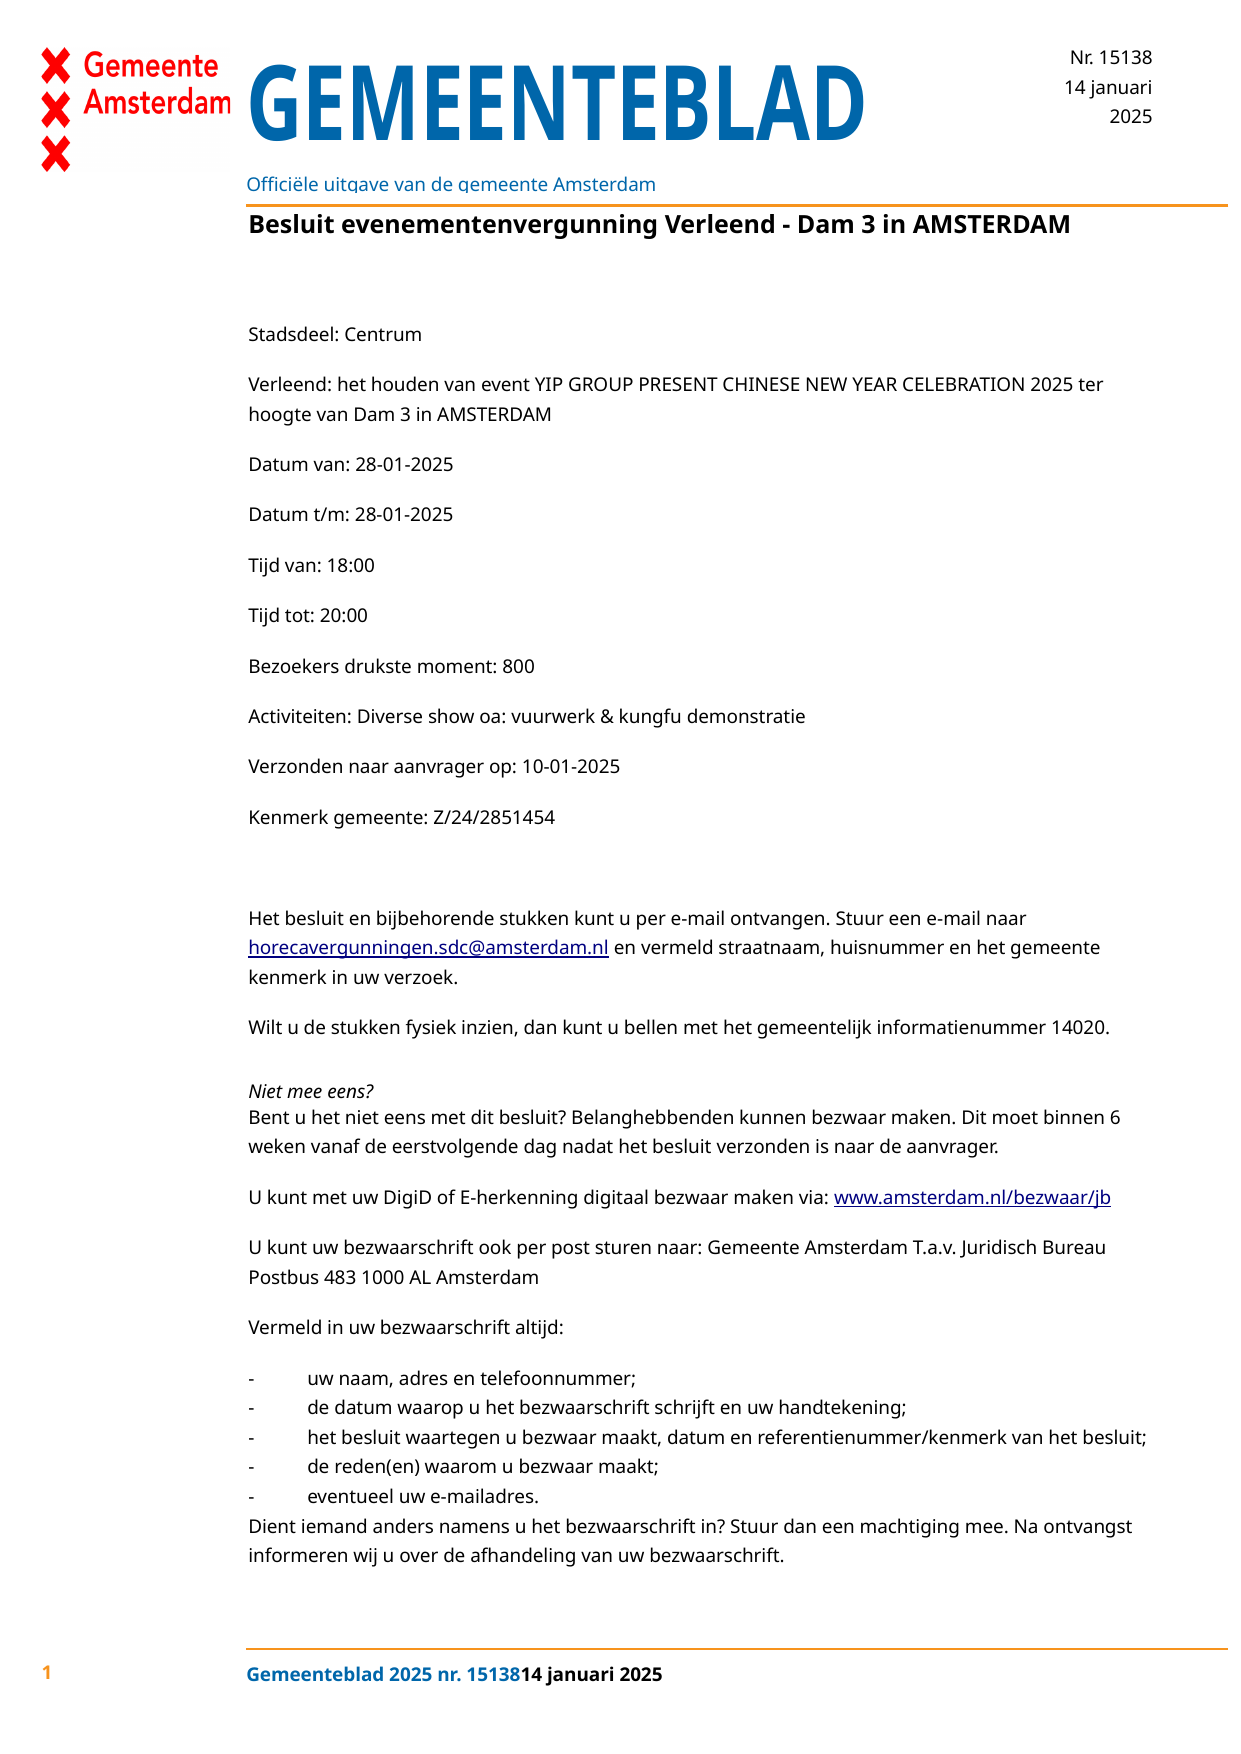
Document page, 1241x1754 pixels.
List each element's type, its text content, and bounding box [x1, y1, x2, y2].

list de datum waarop u het bezwaarschrift schrijft en uw handtekening; [248, 1394, 1152, 1420]
list de reden(en) waarom u bezwaar maakt; [248, 1454, 1152, 1479]
text Verleend: het houden van event YIP GROUP PRESENT CHINESE NEW YEAR CELEBRATION 2025 ter hoogte van Dam 3 in AMSTERDAM [248, 371, 1152, 426]
text U kunt met uw DigiD of E-herkenning digitaal bezwaar maken via: www.amsterdam.nl/bezwaar/jb [248, 1184, 1152, 1210]
text Tijd tot: 20:00 [248, 602, 1152, 628]
text Bezoekers drukste moment: 800 [248, 653, 1152, 678]
text U kunt uw bezwaarschrift ook per post sturen naar: Gemeente Amsterdam T.a.v. Juridisch Bureau Postbus 483 1000 AL Amsterdam [248, 1234, 1152, 1290]
text Wilt u de stukken fysiek inzien, dan kunt u bellen met het gemeentelijk informatienummer 14020. [248, 1014, 1152, 1040]
picture [41, 47, 231, 172]
text Stadsdeel: Centrum [248, 321, 1152, 346]
text Tijd van: 18:00 [248, 552, 1152, 578]
text Vermeld in uw bezwaarschrift altijd: [248, 1314, 1152, 1340]
text Activiteiten: Diverse show oa: vuurwerk & kungfu demonstratie [248, 703, 1152, 729]
text Datum van: 28-01-2025 [248, 451, 1152, 477]
text Datum t/m: 28-01-2025 [248, 502, 1152, 527]
text Verzonden naar aanvrager op: 10-01-2025 [248, 754, 1152, 779]
text Kenmerk gemeente: Z/24/2851454 [248, 804, 1152, 830]
list het besluit waartegen u bezwaar maakt, datum en referentienummer/kenmerk van het besluit; [248, 1424, 1152, 1450]
text Besluit evenementenvergunning Verleend - Dam 3 in AMSTERDAM [248, 207, 1152, 241]
list eventueel uw e-mailadres. [248, 1483, 1152, 1509]
text Het besluit en bijbehorende stukken kunt u per e-mail ontvangen. Stuur een e-mail naar horecavergunningen.sdc@amsterdam.nl en vermeld straatnaam, huisnummer en het gemeente kenmerk in uw verzoek. [248, 905, 1152, 990]
text Dient iemand anders namens u het bezwaarschrift in? Stuur dan een machtiging mee. Na ontvangst informeren wij u over de afhandeling van uw bezwaarschrift. [248, 1513, 1152, 1568]
text Niet mee eens? [248, 1078, 1152, 1104]
list uw naam, adres en telefoonnummer; [248, 1365, 1152, 1391]
text Bent u het niet eens met dit besluit? Belanghebbenden kunnen bezwaar maken. Dit moet binnen 6 weken vanaf de eerstvolgende dag nadat het besluit verzonden is naar de aanvrager. [248, 1104, 1152, 1159]
